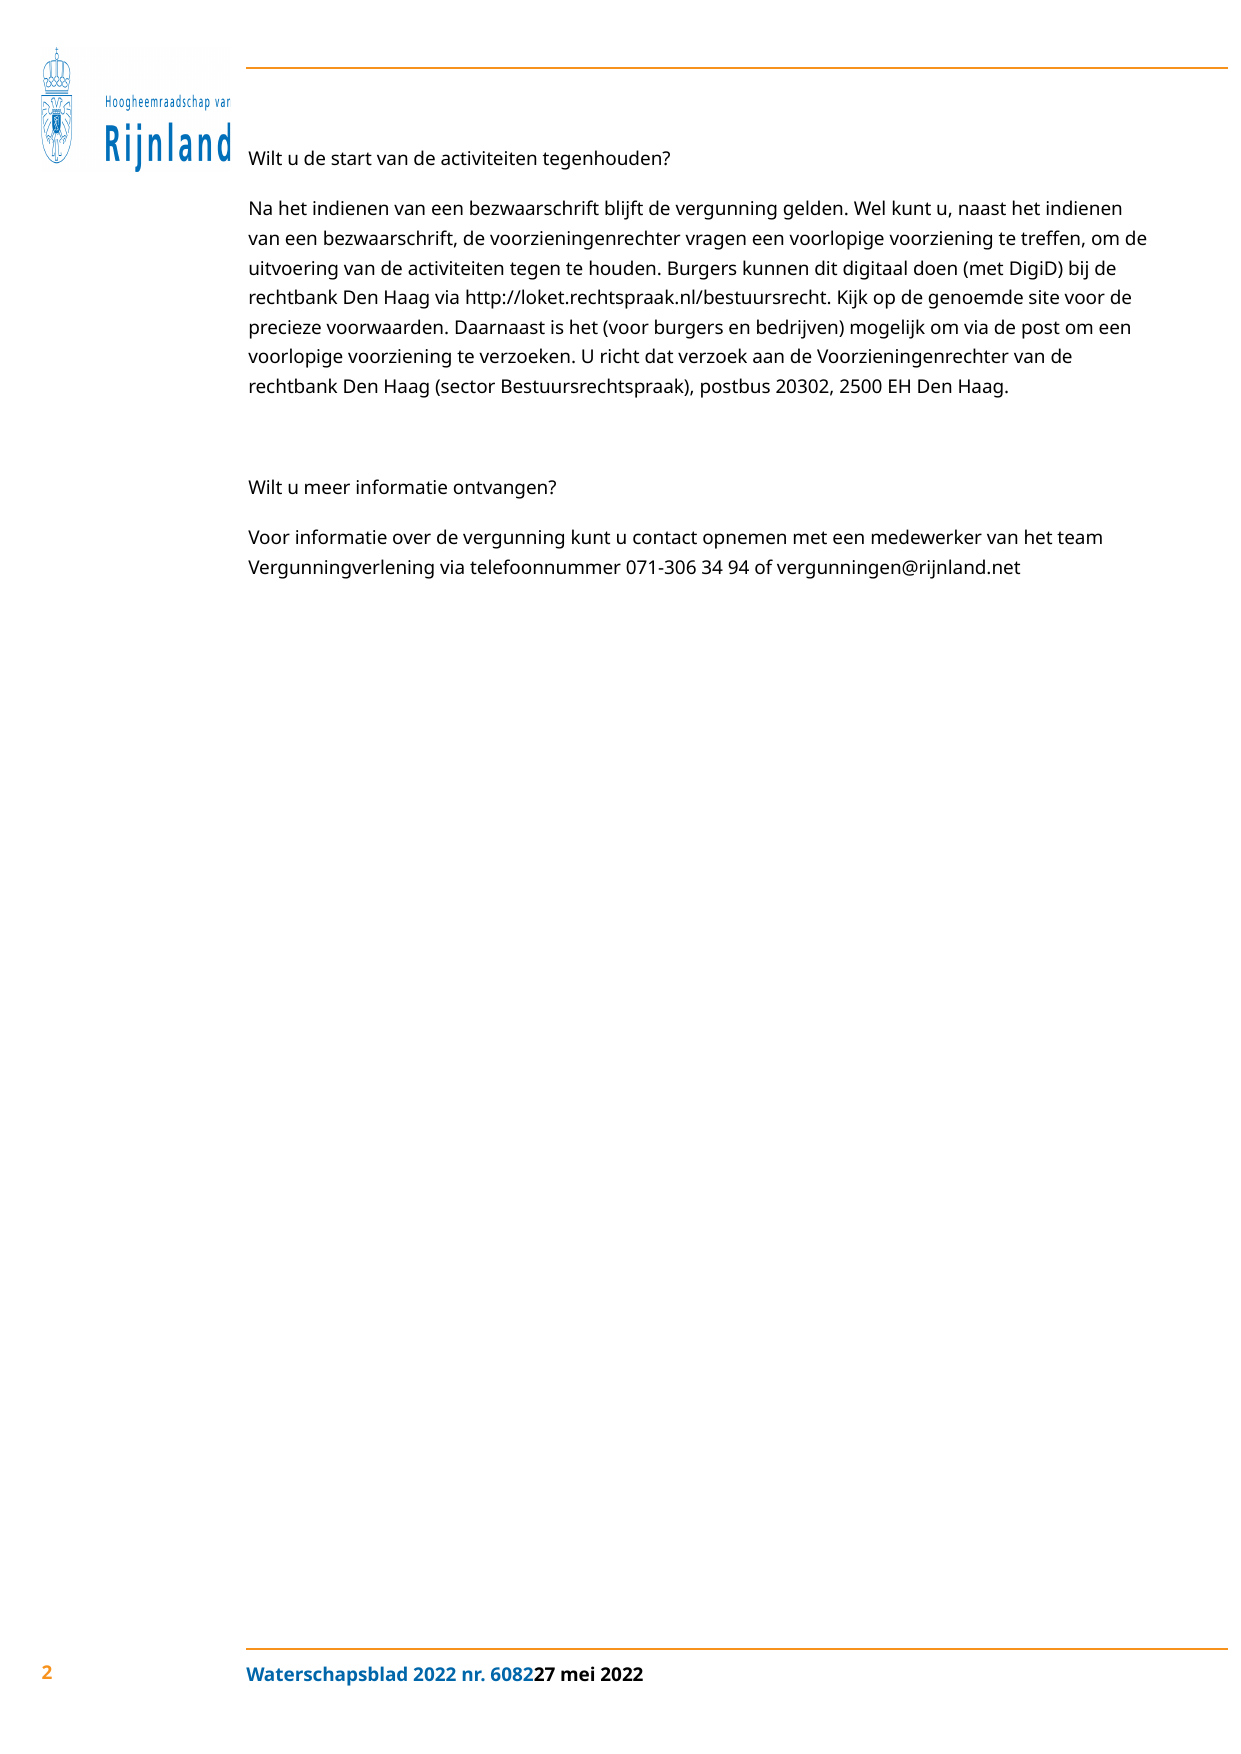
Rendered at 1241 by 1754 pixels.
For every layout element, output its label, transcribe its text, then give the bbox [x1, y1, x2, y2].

text Wilt u meer informatie ontvangen? [248, 474, 1152, 500]
text Na het indienen van een bezwaarschrift blijft de vergunning gelden. Wel kunt u, naast het indienen van een bezwaarschrift, de voorzieningenrechter vragen een voorlopige voorziening te treffen, om de uitvoering van de activiteiten tegen te houden. Burgers kunnen dit digitaal doen (met DigiD) bij de rechtbank Den Haag via http://loket.rechtspraak.nl/bestuursrecht. Kijk op de genoemde site voor de precieze voorwaarden. Daarnaast is het (voor burgers en bedrijven) mogelijk om via de post om een voorlopige voorziening te verzoeken. U richt dat verzoek aan de Voorzieningenrechter van de rechtbank Den Haag (sector Bestuursrechtspraak), postbus 20302, 2500 EH Den Haag. [248, 196, 1152, 399]
picture [41, 47, 231, 172]
text Voor informatie over de vergunning kunt u contact opnemen met een medewerker van het team Vergunningverlening via telefoonnummer 071-306 34 94 of vergunningen@rijnland.net [248, 524, 1152, 580]
text Wilt u de start van de activiteiten tegenhouden? [248, 145, 1152, 171]
